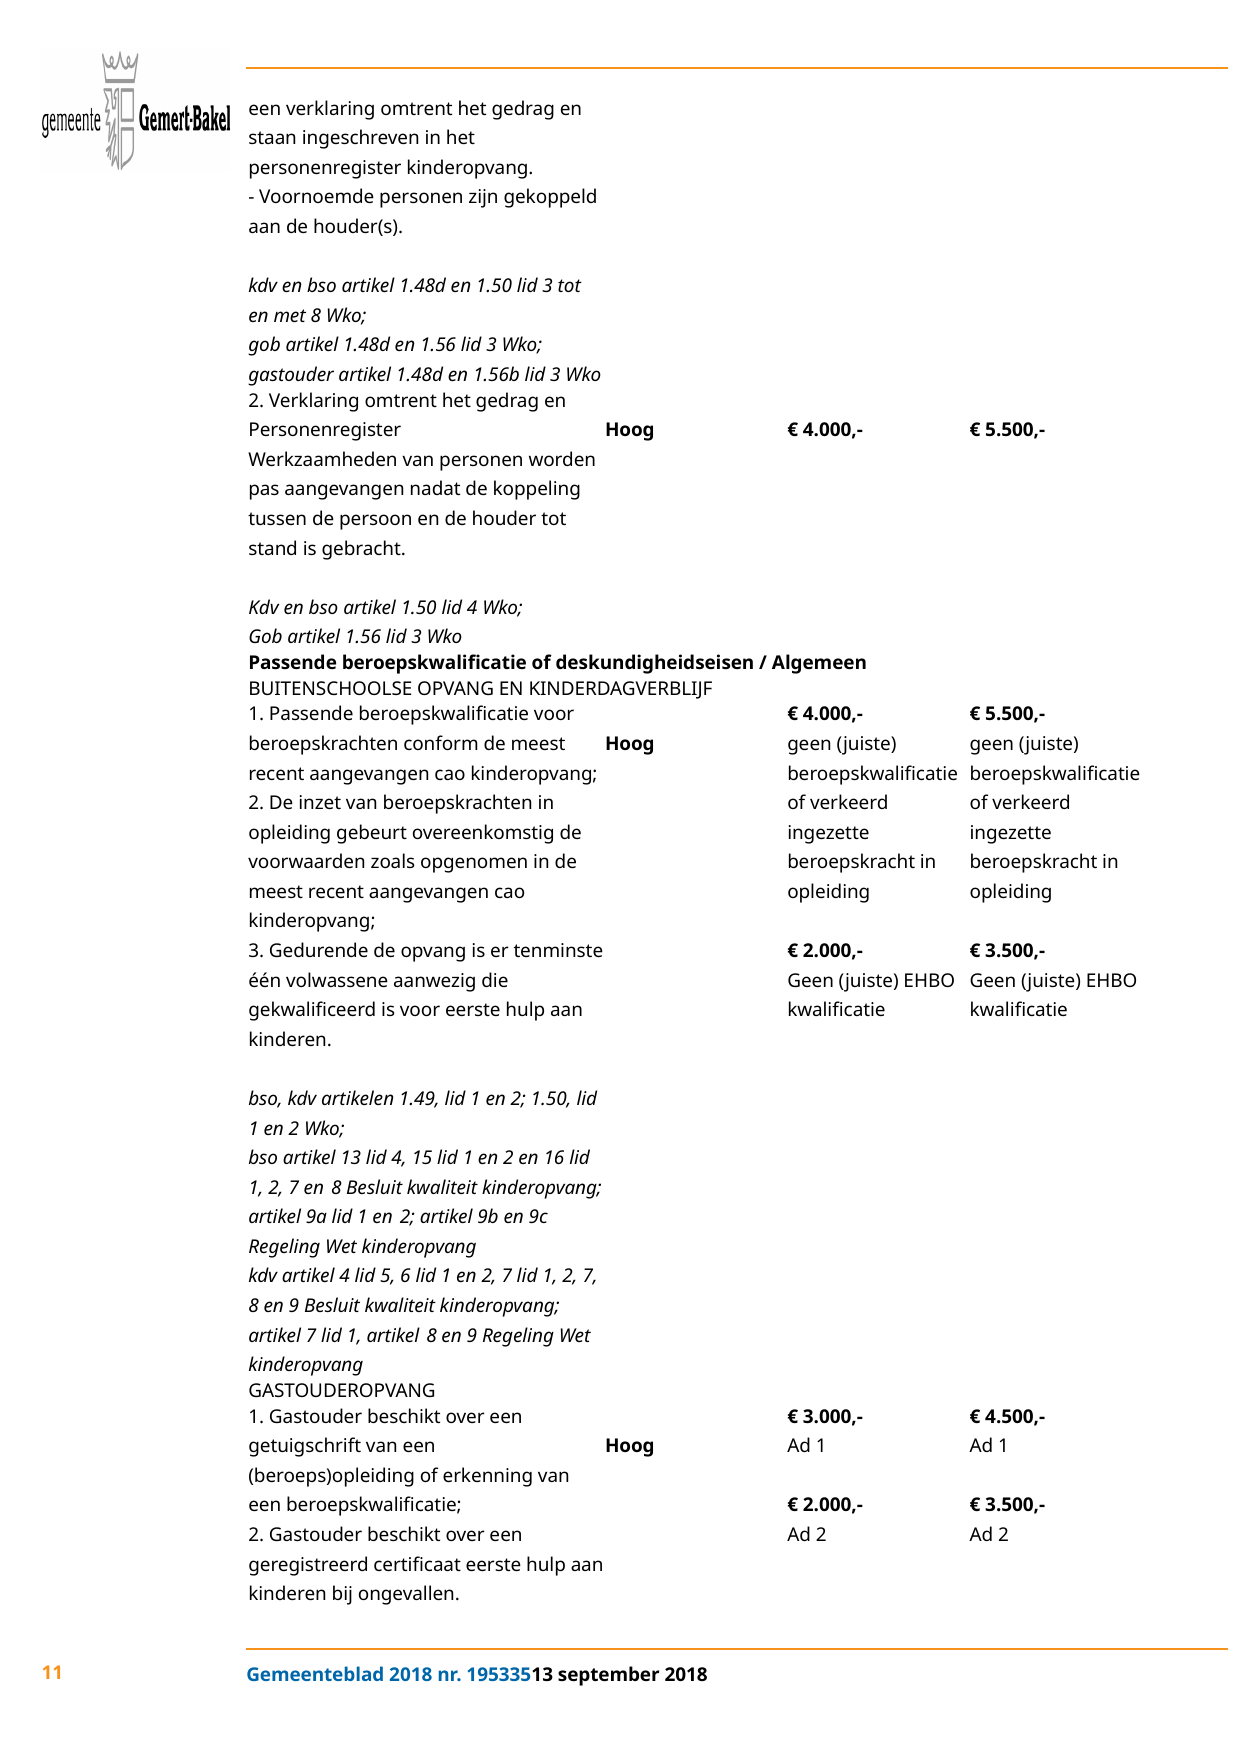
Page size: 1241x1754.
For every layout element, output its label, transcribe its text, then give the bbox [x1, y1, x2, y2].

table_cell 1. Gastouder beschikt over een getuigschrift van een (beroeps)opleiding of erkenning van een beroepskwalificatie; 2. Gastouder beschikt over een geregistreerd certificaat eerste hulp aan kinderen bij ongevallen. [248, 1403, 605, 1606]
table_cell 1. Passende beroepskwalificatie voor beroepskrachten conform de meest recent aangevangen cao kinderopvang; 2. De inzet van beroepskrachten in opleiding gebeurt overeenkomstig de voorwaarden zoals opgenomen in de meest recent aangevangen cao kinderopvang; 3. Gedurende de opvang is er tenminste één volwassene aanwezig die gekwalificeerd is voor eerste hulp aan kinderen. bso, kdv artikelen 1.49, lid 1 en 2; 1.50, lid 1 en 2 Wko; bso artikel 13 lid 4, 15 lid 1 en 2 en 16 lid 1, 2, 7 en 8 Besluit kwaliteit kinderopvang; artikel 9a lid 1 en 2; artikel 9b en 9c Regeling Wet kinderopvang kdv artikel 4 lid 5, 6 lid 1 en 2, 7 lid 1, 2, 7, 8 en 9 Besluit kwaliteit kinderopvang; artikel 7 lid 1, artikel 8 en 9 Regeling Wet kinderopvang [248, 701, 605, 1377]
table_cell 2. Verklaring omtrent het gedrag en Personenregister Werkzaamheden van personen worden pas aangevangen nadat de koppeling tussen de persoon en de houder tot stand is gebracht. Kdv en bso artikel 1.50 lid 4 Wko; Gob artikel 1.56 lid 3 Wko [248, 387, 605, 649]
table_cell € 5.500,- geen (juiste) beroepskwalificatie of verkeerd ingezette beroepskracht in opleiding € 3.500,- Geen (juiste) EHBO kwalificatie [969, 701, 1152, 1377]
table_cell [605, 95, 787, 387]
table_cell [969, 95, 1152, 387]
table_cell Hoog [605, 387, 787, 649]
table_cell Passende beroepskwalificatie of deskundigheidseisen / Algemeen [248, 649, 1152, 675]
table_cell € 4.500,- Ad 1 € 3.500,- Ad 2 [969, 1403, 1152, 1606]
table_cell [787, 95, 969, 387]
picture [41, 47, 231, 172]
table_cell een verklaring omtrent het gedrag en staan ingeschreven in het personenregister kinderopvang. - Voornoemde personen zijn gekoppeld aan de houder(s). kdv en bso artikel 1.48d en 1.50 lid 3 tot en met 8 Wko; gob artikel 1.48d en 1.56 lid 3 Wko; gastouder artikel 1.48d en 1.56b lid 3 Wko [248, 95, 605, 387]
table_cell € 3.000,- Ad 1 € 2.000,- Ad 2 [787, 1403, 969, 1606]
table_cell € 4.000,- geen (juiste) beroepskwalificatie of verkeerd ingezette beroepskracht in opleiding € 2.000,- Geen (juiste) EHBO kwalificatie [787, 701, 969, 1377]
table_cell € 5.500,- [969, 387, 1152, 649]
table_cell GASTOUDEROPVANG [248, 1377, 1152, 1403]
table_cell Hoog [605, 1403, 787, 1606]
table_cell BUITENSCHOOLSE OPVANG EN KINDERDAGVERBLIJF [248, 675, 1152, 701]
table_cell € 4.000,- [787, 387, 969, 649]
table_cell Hoog [605, 701, 787, 1377]
